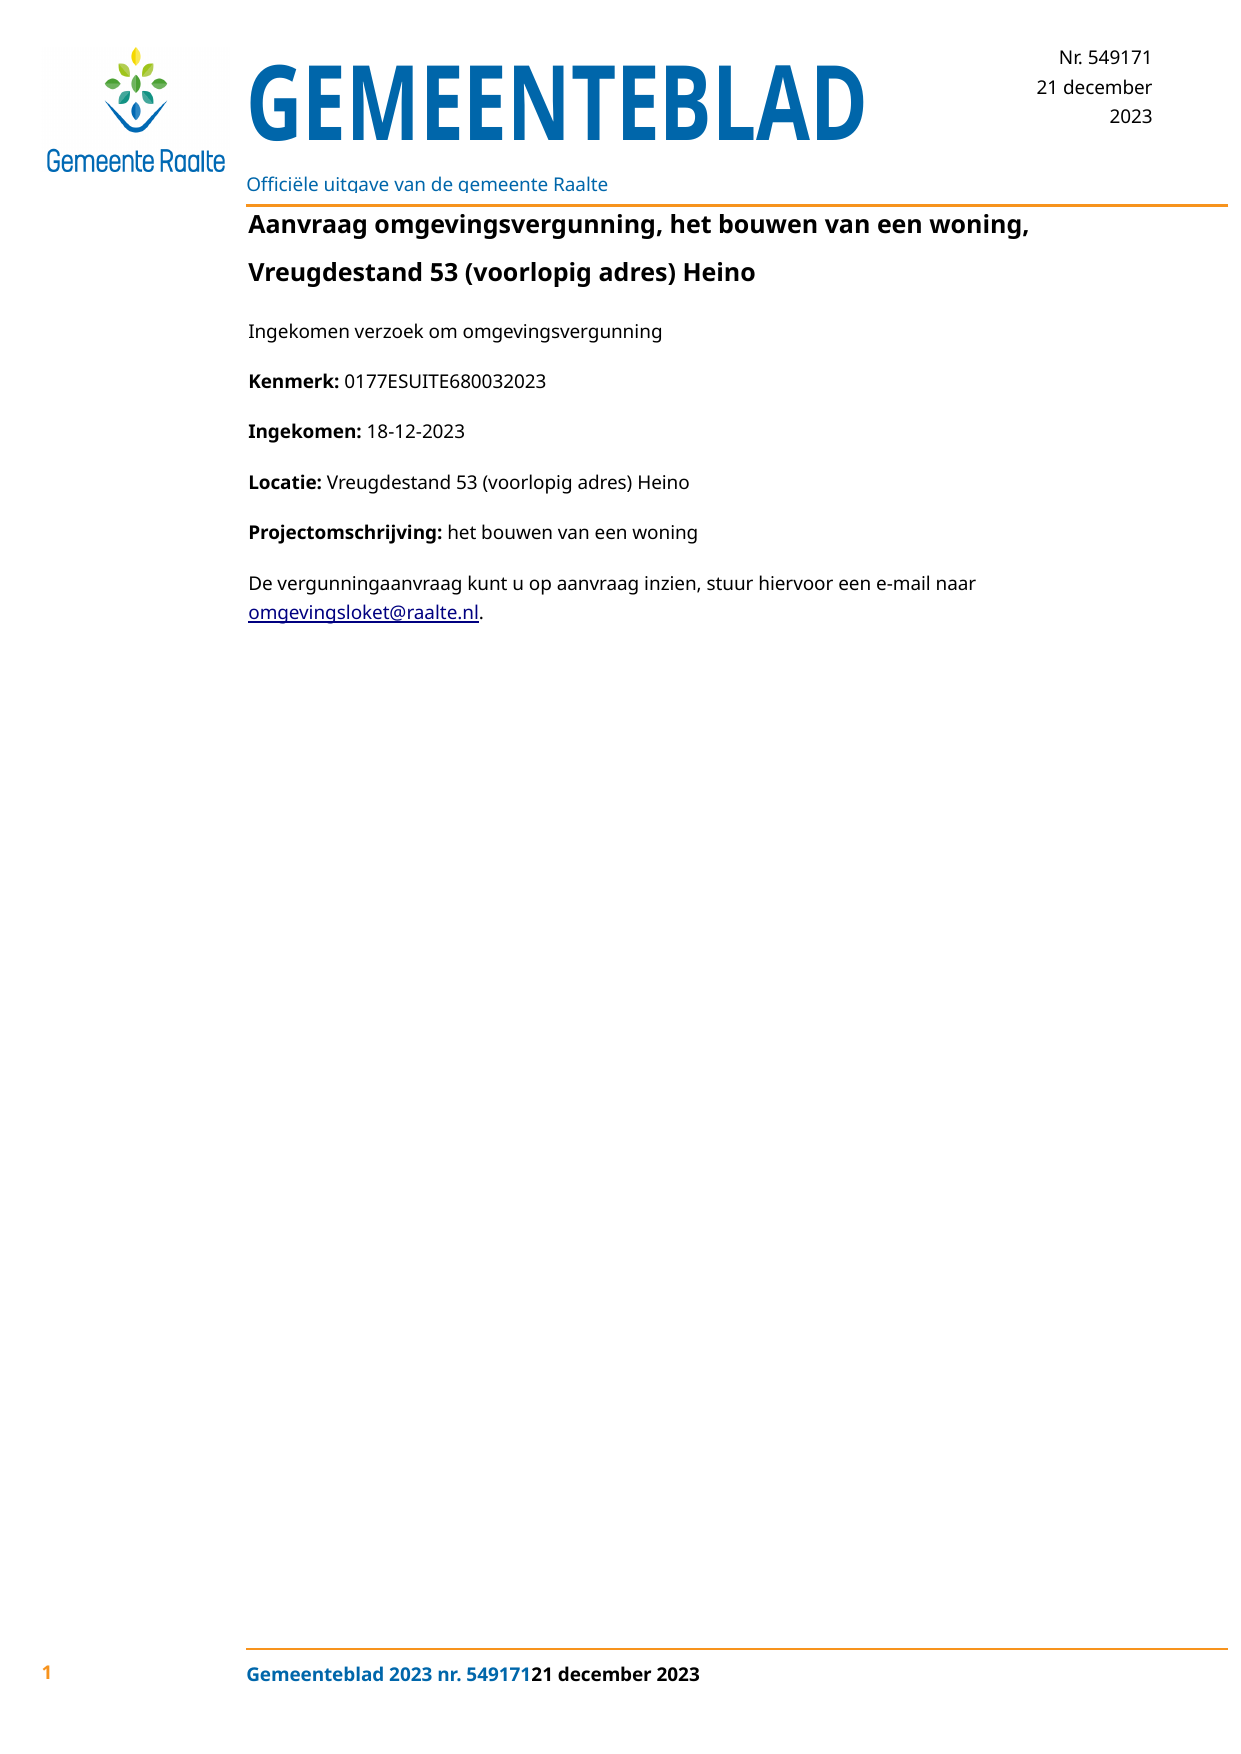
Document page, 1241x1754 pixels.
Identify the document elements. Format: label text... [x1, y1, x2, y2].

text De vergunningaanvraag kunt u op aanvraag inzien, stuur hiervoor een e-mail naar omgevingsloket@raalte.nl. [248, 570, 1152, 625]
text Aanvraag omgevingsvergunning, het bouwen van een woning, Vreugdestand 53 (voorlopig adres) Heino [248, 207, 1152, 288]
picture [41, 47, 231, 172]
text Ingekomen: 18-12-2023 [248, 419, 1152, 444]
text Locatie: Vreugdestand 53 (voorlopig adres) Heino [248, 469, 1152, 495]
text Kenmerk: 0177ESUITE680032023 [248, 368, 1152, 394]
text Ingekomen verzoek om omgevingsvergunning [248, 318, 1152, 344]
text Projectomschrijving: het bouwen van een woning [248, 519, 1152, 545]
